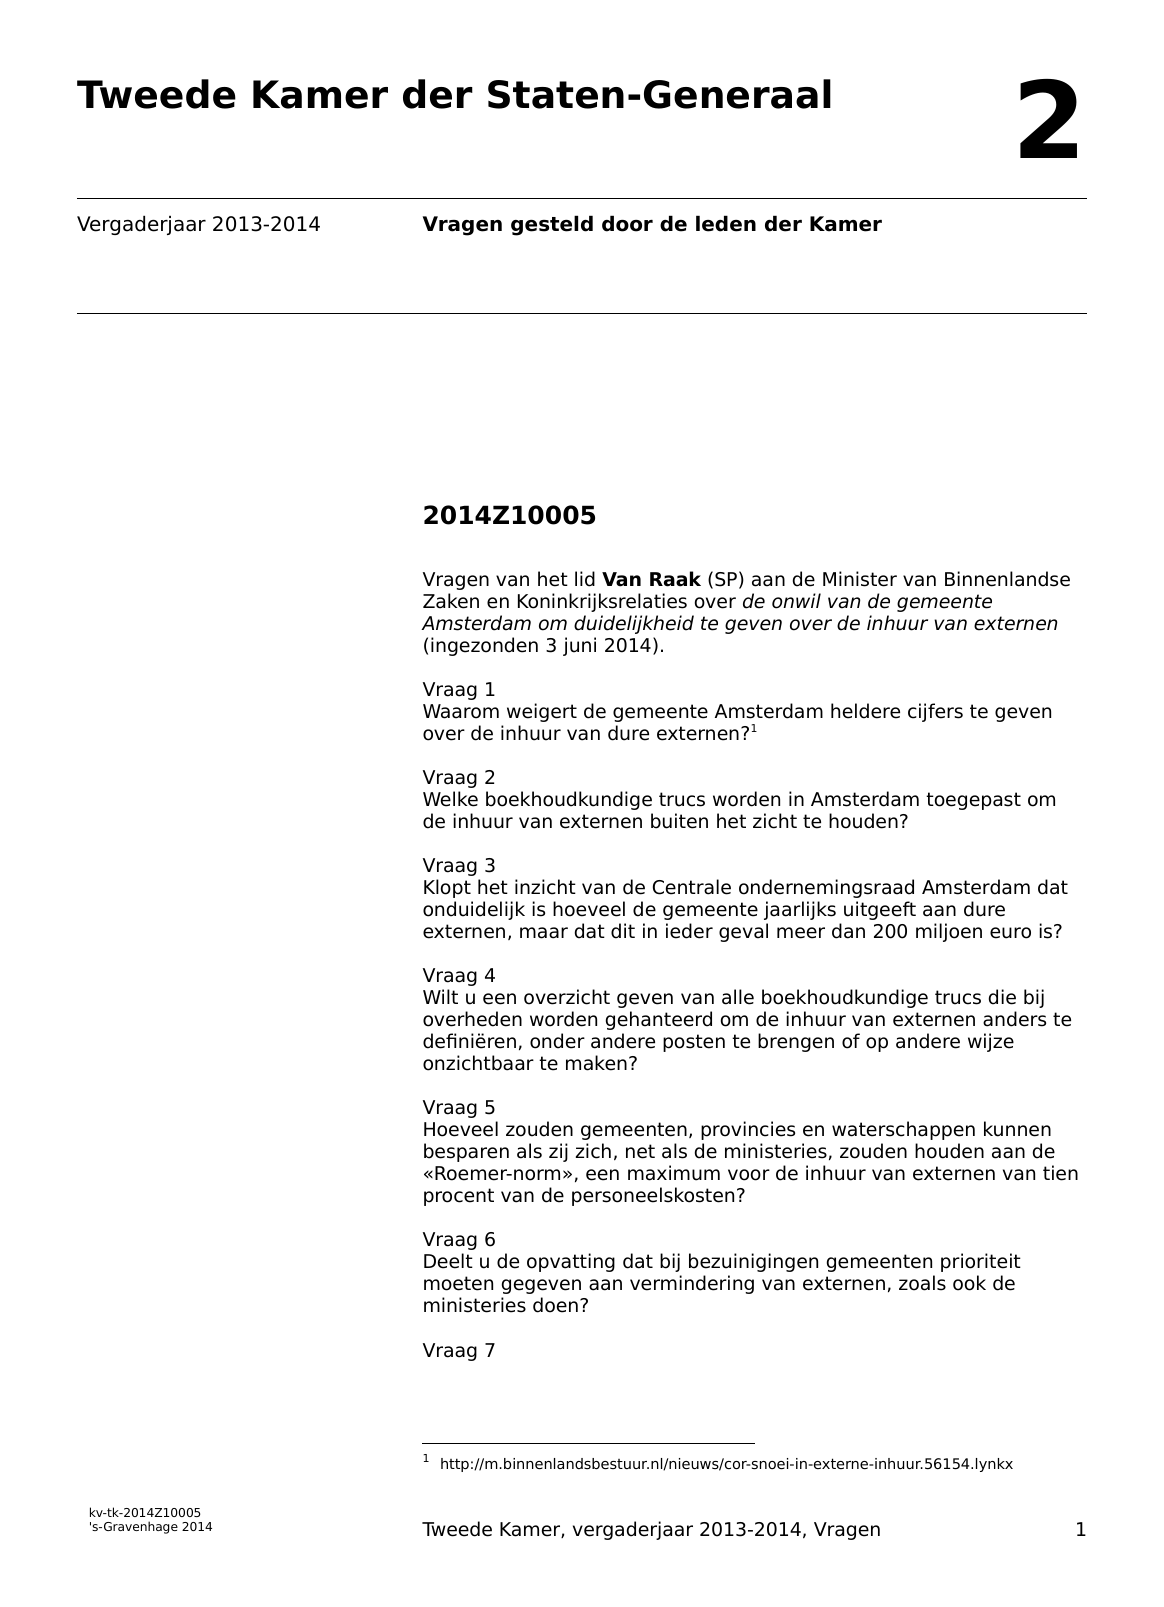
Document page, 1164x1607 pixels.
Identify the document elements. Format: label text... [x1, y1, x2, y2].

table_header Tweede Kamer der Staten-Generaal [77, 59, 886, 198]
table_cell Vragen gesteld door de leden der Kamer [422, 199, 1087, 313]
text Vraag 7 [422, 1339, 1087, 1361]
text Vraag 3 [422, 855, 1087, 877]
text Vraag 4 [422, 965, 1087, 987]
text Deelt u de opvatting dat bij bezuinigingen gemeenten prioriteit moeten gegeven aan vermindering van externen, zoals ook de ministeries doen? [422, 1251, 1087, 1317]
text 's-Gravenhage 2014 [88, 1520, 323, 1534]
text Vraag 2 [422, 767, 1087, 789]
text Welke boekhoudkundige trucs worden in Amsterdam toegepast om de inhuur van externen buiten het zicht te houden? [422, 789, 1087, 833]
text Vragen van het lid Van Raak (SP) aan de Minister van Binnenlandse Zaken en Koninkrijksrelaties over de onwil van de gemeente Amsterdam om duidelijkheid te geven over de inhuur van externen (ingezonden 3 juni 2014). [422, 569, 1087, 657]
text Klopt het inzicht van de Centrale ondernemingsraad Amsterdam dat onduidelijk is hoeveel de gemeente jaarlijks uitgeeft aan dure externen, maar dat dit in ieder geval meer dan 200 miljoen euro is? [422, 877, 1087, 943]
text 2014Z10005 [422, 501, 1087, 531]
text Wilt u een overzicht geven van alle boekhoudkundige trucs die bij overheden worden gehanteerd om de inhuur van externen anders te definiëren, onder andere posten te brengen of op andere wijze onzichtbaar te maken? [422, 987, 1087, 1075]
text Waarom weigert de gemeente Amsterdam heldere cijfers te geven over de inhuur van dure externen? [422, 701, 1087, 745]
text Vraag 6 [422, 1229, 1087, 1251]
text Vraag 5 [422, 1097, 1087, 1119]
text http://m.binnenlandsbestuur.nl/nieuws/cor-snoei-in-externe-inhuur.56154.lynkx [422, 1452, 1087, 1474]
table_header 2 [886, 59, 1087, 198]
text kv-tk-2014Z10005 [88, 1506, 323, 1520]
text Hoeveel zouden gemeenten, provincies en waterschappen kunnen besparen als zij zich, net als de ministeries, zouden houden aan de «Roemer-norm», een maximum voor de inhuur van externen van tien procent van de personeelskosten? [422, 1119, 1087, 1207]
table_cell Vergaderjaar 2013-2014 [77, 199, 422, 313]
text Vraag 1 [422, 679, 1087, 701]
